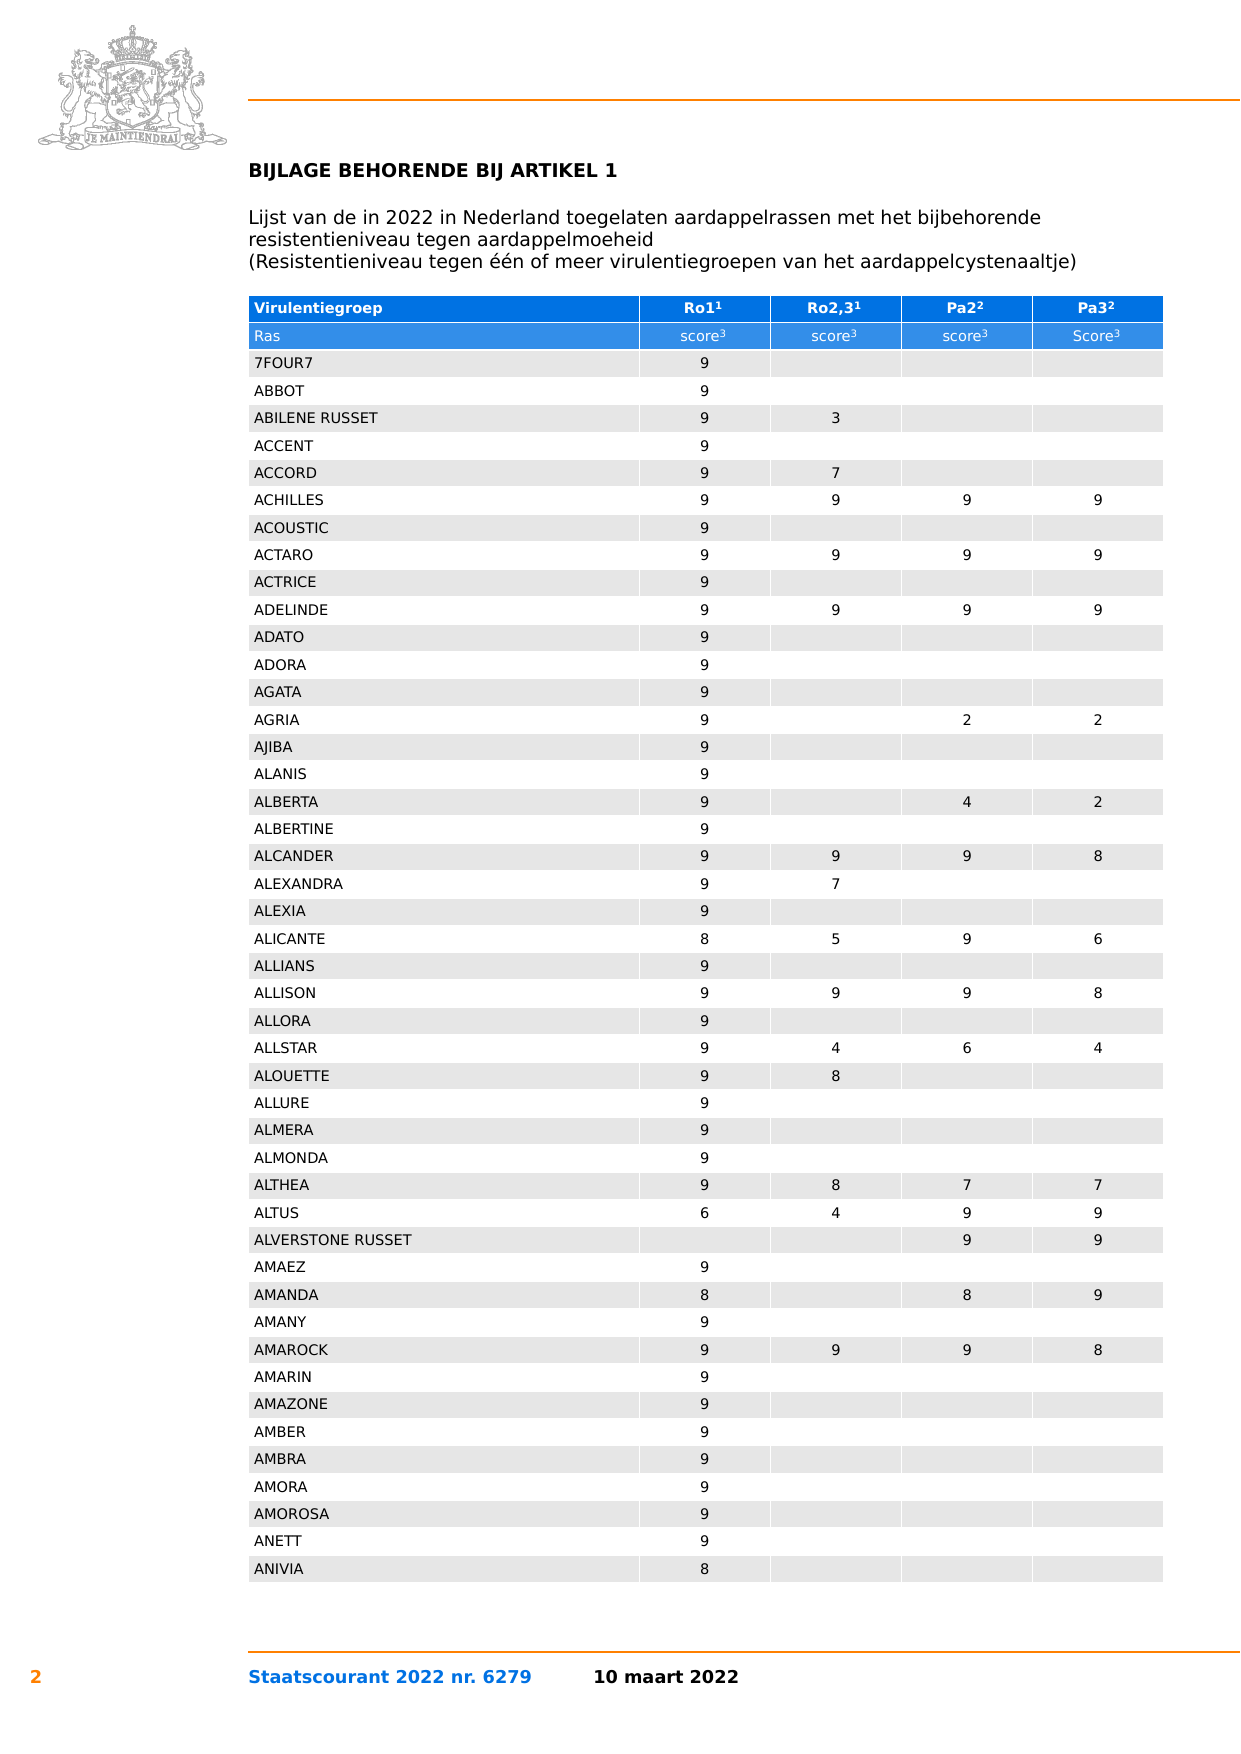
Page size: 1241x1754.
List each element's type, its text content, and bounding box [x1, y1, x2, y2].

table_cell ANETT [249, 1529, 639, 1555]
table_cell 8 [640, 1282, 770, 1308]
table_cell AMBRA [249, 1446, 639, 1473]
table_cell 2 [1033, 789, 1163, 815]
table_header Pa22 [902, 296, 1032, 322]
table_cell 9 [640, 1446, 770, 1473]
table_cell [1033, 1063, 1163, 1089]
table_cell 8 [1033, 844, 1163, 870]
picture [38, 25, 227, 150]
table_cell 7 [771, 460, 901, 486]
table_cell 7 [902, 1173, 1032, 1199]
table_cell [902, 625, 1032, 651]
table_cell 4 [771, 1035, 901, 1062]
table_cell [640, 1227, 770, 1253]
table_cell [771, 1145, 901, 1171]
table_cell [771, 789, 901, 815]
table_header Pa32 [1033, 296, 1163, 322]
table_cell 9 [1033, 488, 1163, 514]
table_cell 9 [640, 1474, 770, 1500]
table_cell [1033, 460, 1163, 486]
table_cell [902, 378, 1032, 404]
table_cell 9 [640, 1118, 770, 1144]
table_cell Ras [249, 323, 639, 349]
table_cell [902, 570, 1032, 596]
table_cell 8 [771, 1173, 901, 1199]
table_cell 9 [640, 488, 770, 514]
table_cell 9 [771, 844, 901, 870]
table_cell [902, 1419, 1032, 1445]
table_cell 8 [771, 1063, 901, 1089]
table_cell [1033, 1364, 1163, 1391]
table_cell 9 [640, 1309, 770, 1336]
table_cell 9 [640, 679, 770, 706]
table_cell [902, 1501, 1032, 1527]
table_cell ADORA [249, 652, 639, 678]
table_cell 9 [902, 597, 1032, 623]
table_cell ALLIANS [249, 953, 639, 979]
table_cell AGATA [249, 679, 639, 706]
table_cell 9 [640, 1392, 770, 1418]
table_cell [1033, 1255, 1163, 1281]
table_cell 4 [771, 1200, 901, 1226]
table_cell ACTARO [249, 542, 639, 569]
table_cell 9 [902, 1200, 1032, 1226]
subtitle BIJLAGE BEHORENDE BIJ ARTIKEL 1 [248, 160, 1163, 182]
table_cell [1033, 625, 1163, 651]
table_cell 9 [771, 981, 901, 1007]
table_cell ALLISON [249, 981, 639, 1007]
table_cell 9 [771, 488, 901, 514]
table_cell [902, 351, 1032, 377]
table_cell 4 [902, 789, 1032, 815]
table_cell ACTRICE [249, 570, 639, 596]
table_cell 9 [640, 734, 770, 760]
table_cell [902, 899, 1032, 925]
table_cell [1033, 953, 1163, 979]
table_cell [771, 1008, 901, 1034]
table_cell [1033, 1556, 1163, 1582]
table_cell 9 [640, 460, 770, 486]
table_cell ALVERSTONE RUSSET [249, 1227, 639, 1253]
table_cell [771, 734, 901, 760]
table_cell [771, 433, 901, 459]
table_cell 9 [640, 1364, 770, 1391]
table_cell ALBERTINE [249, 816, 639, 843]
table_cell ALEXIA [249, 899, 639, 925]
table_cell 9 [640, 1008, 770, 1034]
table_cell 9 [902, 844, 1032, 870]
table_cell AGRIA [249, 707, 639, 733]
table_cell 9 [1033, 1200, 1163, 1226]
table_cell 8 [1033, 981, 1163, 1007]
table_cell [1033, 378, 1163, 404]
table_cell [771, 1255, 901, 1281]
table_cell ACOUSTIC [249, 515, 639, 541]
table_cell 9 [640, 1255, 770, 1281]
table_cell [771, 1309, 901, 1336]
table_cell 9 [640, 652, 770, 678]
table_cell [771, 1474, 901, 1500]
table_cell ANIVIA [249, 1556, 639, 1582]
table_cell ALCANDER [249, 844, 639, 870]
table_cell ALMERA [249, 1118, 639, 1144]
table_cell ALMONDA [249, 1145, 639, 1171]
table_cell [902, 433, 1032, 459]
table_cell [902, 1392, 1032, 1418]
table_cell [1033, 405, 1163, 432]
table_cell 8 [640, 926, 770, 952]
table_cell 9 [640, 515, 770, 541]
table_cell 9 [902, 926, 1032, 952]
table_cell ALBERTA [249, 789, 639, 815]
table_cell ADATO [249, 625, 639, 651]
table_cell [902, 1364, 1032, 1391]
table_cell [1033, 1446, 1163, 1473]
table_cell [771, 679, 901, 706]
table_cell ADELINDE [249, 597, 639, 623]
table_header Ro11 [640, 296, 770, 322]
table_cell [1033, 1392, 1163, 1418]
table_cell [771, 1446, 901, 1473]
table_cell [1033, 351, 1163, 377]
table_cell [902, 816, 1032, 843]
table_cell 7FOUR7 [249, 351, 639, 377]
table_cell 9 [640, 625, 770, 651]
table_cell 9 [640, 844, 770, 870]
table_cell 9 [640, 1090, 770, 1117]
table_cell [902, 1090, 1032, 1117]
table_cell [771, 1364, 901, 1391]
text Lijst van de in 2022 in Nederland toegelaten aardappelrassen met het bijbehorende resistentieniveau tegen aardappelmoeheid [248, 207, 1163, 251]
table_cell [771, 899, 901, 925]
table_cell 9 [902, 542, 1032, 569]
table_cell 7 [1033, 1173, 1163, 1199]
table_cell 6 [902, 1035, 1032, 1062]
table_cell [902, 1309, 1032, 1336]
table_cell [771, 761, 901, 788]
table_cell [902, 953, 1032, 979]
table_cell [1033, 1118, 1163, 1144]
table_cell [902, 1529, 1032, 1555]
table_cell score3 [902, 323, 1032, 349]
table_cell [771, 1282, 901, 1308]
table_cell [902, 515, 1032, 541]
table_cell [902, 460, 1032, 486]
table_cell ABBOT [249, 378, 639, 404]
table_cell score3 [640, 323, 770, 349]
table_cell [1033, 1145, 1163, 1171]
table_cell 9 [902, 1337, 1032, 1363]
table_cell 9 [640, 570, 770, 596]
table_cell [1033, 652, 1163, 678]
table_cell [902, 1556, 1032, 1582]
table_cell 9 [640, 351, 770, 377]
table_cell 9 [902, 1227, 1032, 1253]
table_cell AMAEZ [249, 1255, 639, 1281]
table_cell 9 [902, 488, 1032, 514]
table_cell [902, 1145, 1032, 1171]
table_cell [771, 652, 901, 678]
table_cell 9 [1033, 597, 1163, 623]
table_cell ALICANTE [249, 926, 639, 952]
table_cell [902, 1255, 1032, 1281]
table_header Ro2,31 [771, 296, 901, 322]
table_cell [1033, 1419, 1163, 1445]
table_cell ALLSTAR [249, 1035, 639, 1062]
table_cell [771, 1227, 901, 1253]
table_cell 9 [771, 1337, 901, 1363]
table_cell ALLORA [249, 1008, 639, 1034]
table_cell [771, 707, 901, 733]
table_cell ACCENT [249, 433, 639, 459]
table_cell [771, 351, 901, 377]
table_cell ALLURE [249, 1090, 639, 1117]
table_cell [1033, 761, 1163, 788]
table_cell AMBER [249, 1419, 639, 1445]
table_cell 9 [1033, 1227, 1163, 1253]
table_cell [1033, 570, 1163, 596]
table_cell 9 [640, 1419, 770, 1445]
table_cell [771, 1392, 901, 1418]
table_cell [1033, 1309, 1163, 1336]
table_cell [902, 761, 1032, 788]
table_cell 8 [640, 1556, 770, 1582]
table_cell [1033, 816, 1163, 843]
table_cell [902, 1008, 1032, 1034]
table_cell [771, 1090, 901, 1117]
table_cell AMARIN [249, 1364, 639, 1391]
table_cell 2 [1033, 707, 1163, 733]
table_cell [1033, 1501, 1163, 1527]
table_header Virulentiegroep [249, 296, 639, 322]
table_cell [771, 625, 901, 651]
table_cell [771, 378, 901, 404]
table_cell [902, 871, 1032, 897]
table_cell 9 [640, 953, 770, 979]
table_cell [1033, 1090, 1163, 1117]
table_cell AJIBA [249, 734, 639, 760]
table_cell [771, 816, 901, 843]
table_cell 9 [902, 981, 1032, 1007]
table_cell ACHILLES [249, 488, 639, 514]
table_cell 8 [1033, 1337, 1163, 1363]
table_cell 3 [771, 405, 901, 432]
table_cell 9 [640, 433, 770, 459]
table_cell AMANY [249, 1309, 639, 1336]
table_cell [1033, 679, 1163, 706]
table_cell 9 [640, 1337, 770, 1363]
table_cell [1033, 1529, 1163, 1555]
table_cell 9 [640, 1063, 770, 1089]
table_cell AMAZONE [249, 1392, 639, 1418]
table_cell 9 [640, 899, 770, 925]
text (Resistentieniveau tegen één of meer virulentiegroepen van het aardappelcystenaaltje) [248, 251, 1163, 273]
table_cell [771, 953, 901, 979]
table_cell 8 [902, 1282, 1032, 1308]
table_cell 9 [640, 1145, 770, 1171]
table_cell [1033, 1474, 1163, 1500]
table_cell [771, 1556, 901, 1582]
table_cell [1033, 1008, 1163, 1034]
table_cell 9 [640, 1173, 770, 1199]
table_cell ALEXANDRA [249, 871, 639, 897]
table_cell 6 [640, 1200, 770, 1226]
table_cell [771, 1529, 901, 1555]
table_cell 9 [640, 816, 770, 843]
table_cell ACCORD [249, 460, 639, 486]
table_cell AMOROSA [249, 1501, 639, 1527]
table_cell [902, 1063, 1032, 1089]
table_cell 9 [771, 542, 901, 569]
table_cell [771, 1118, 901, 1144]
table_cell 4 [1033, 1035, 1163, 1062]
table_cell 7 [771, 871, 901, 897]
table_cell 9 [640, 1529, 770, 1555]
table_cell [902, 652, 1032, 678]
table_cell 2 [902, 707, 1032, 733]
table_cell [771, 570, 901, 596]
table_cell 9 [640, 981, 770, 1007]
table_cell [1033, 899, 1163, 925]
table_cell [1033, 734, 1163, 760]
table_cell ALOUETTE [249, 1063, 639, 1089]
table_cell 9 [640, 378, 770, 404]
table_cell [902, 734, 1032, 760]
table_cell ALTUS [249, 1200, 639, 1226]
table_cell 9 [1033, 1282, 1163, 1308]
table_cell [902, 1474, 1032, 1500]
table_cell 9 [640, 761, 770, 788]
table_cell [771, 1501, 901, 1527]
table_cell [771, 515, 901, 541]
table_cell score3 [771, 323, 901, 349]
table_cell AMORA [249, 1474, 639, 1500]
table_cell 6 [1033, 926, 1163, 952]
table_cell 5 [771, 926, 901, 952]
table_cell AMAROCK [249, 1337, 639, 1363]
table_cell [1033, 871, 1163, 897]
table_cell [1033, 433, 1163, 459]
table_cell [902, 1446, 1032, 1473]
table_cell 9 [640, 597, 770, 623]
table_cell AMANDA [249, 1282, 639, 1308]
table_cell 9 [640, 405, 770, 432]
table_cell 9 [640, 1501, 770, 1527]
table_cell [1033, 515, 1163, 541]
table_cell [902, 1118, 1032, 1144]
table_cell 9 [640, 542, 770, 569]
table_cell Score3 [1033, 323, 1163, 349]
table_cell 9 [1033, 542, 1163, 569]
table_cell [771, 1419, 901, 1445]
table_cell ALANIS [249, 761, 639, 788]
table_cell [902, 405, 1032, 432]
table_cell 9 [640, 871, 770, 897]
table_cell ABILENE RUSSET [249, 405, 639, 432]
table_cell 9 [640, 707, 770, 733]
table_cell 9 [640, 1035, 770, 1062]
table_cell 9 [640, 789, 770, 815]
table_cell 9 [771, 597, 901, 623]
table_cell [902, 679, 1032, 706]
table_cell ALTHEA [249, 1173, 639, 1199]
